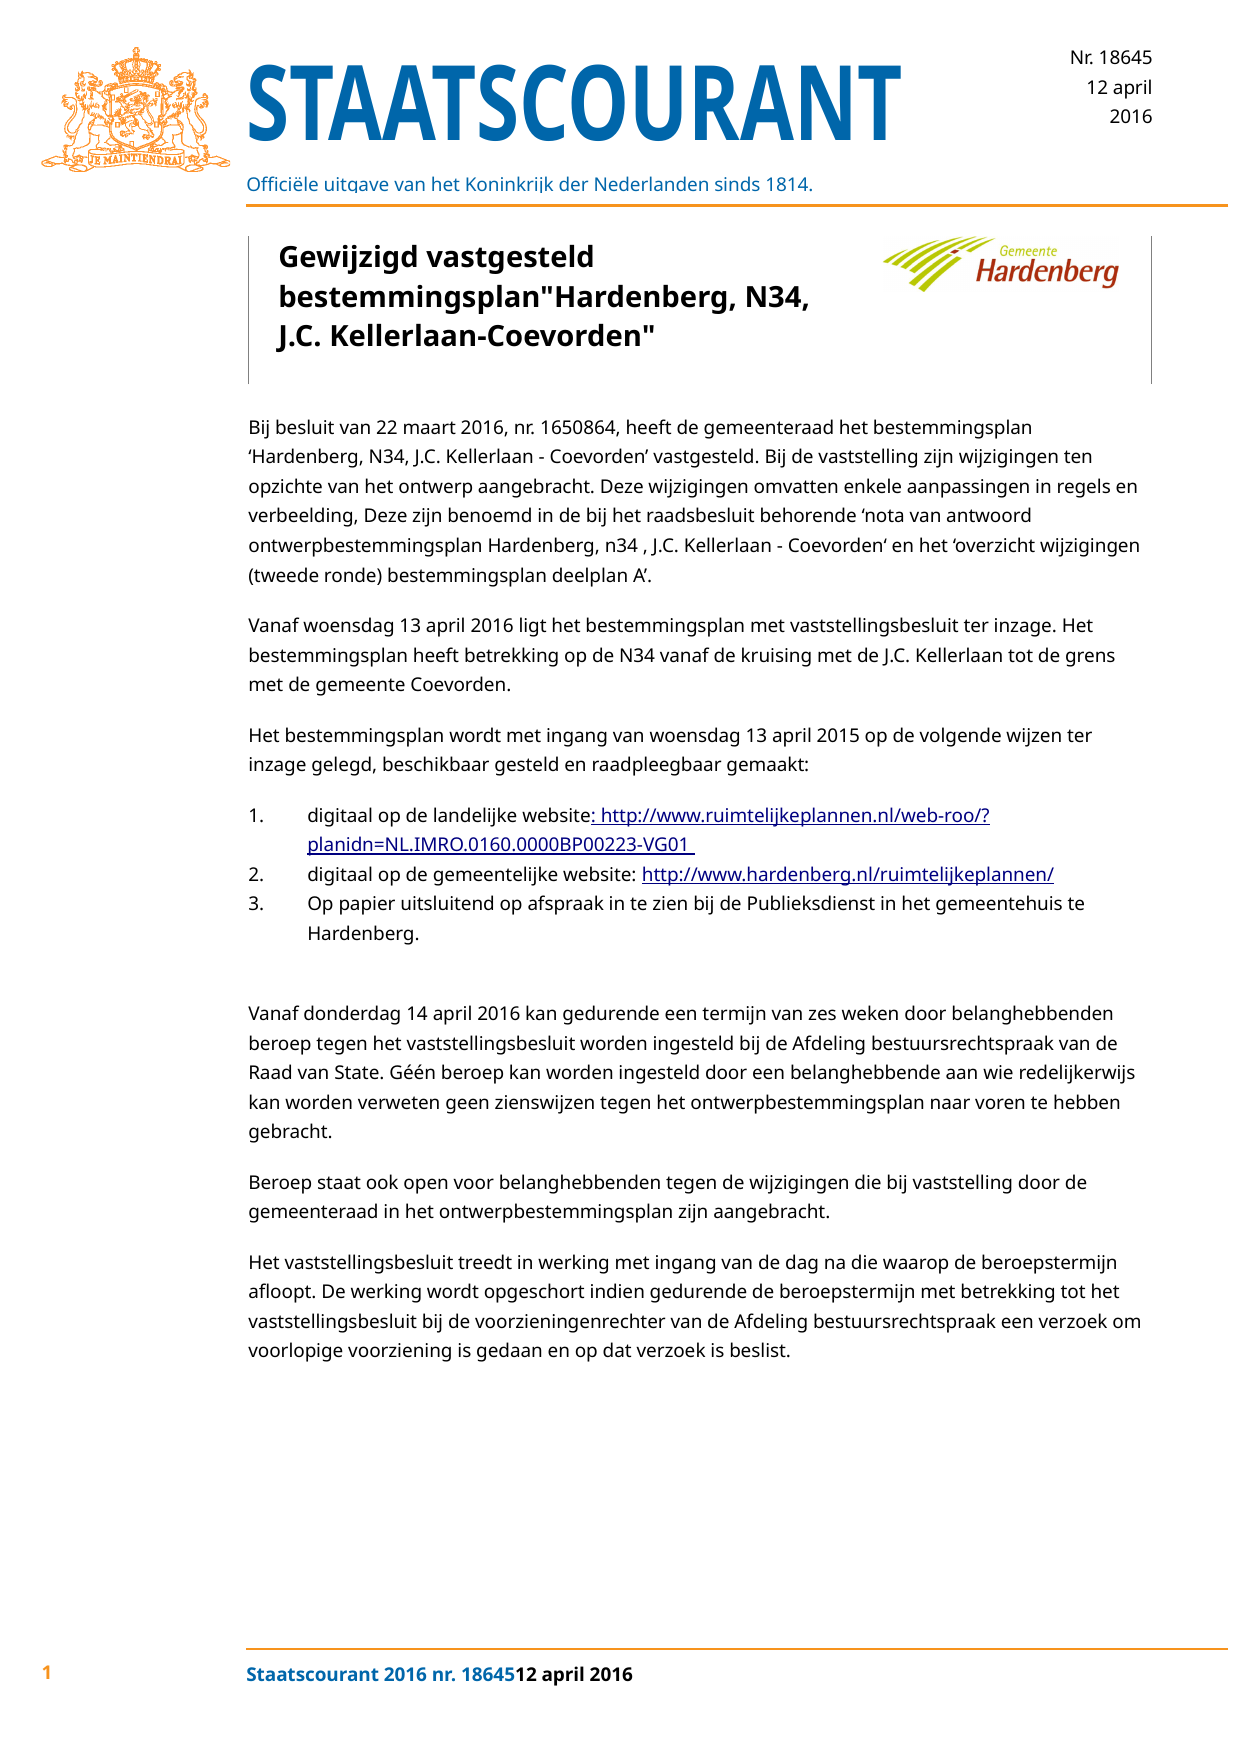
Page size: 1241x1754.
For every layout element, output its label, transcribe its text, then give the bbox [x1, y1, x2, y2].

list digitaal op de landelijke website: http://www.ruimtelijkeplannen.nl/web-roo/?planidn=NL.IMRO.0160.0000BP00223-VG01 [248, 802, 1152, 857]
picture [882, 236, 1119, 292]
list Op papier uitsluitend op afspraak in te zien bij de Publieksdienst in het gemeentehuis te Hardenberg. [248, 891, 1152, 946]
list digitaal op de gemeentelijke website: http://www.hardenberg.nl/ruimtelijkeplannen/ [248, 861, 1152, 887]
table_header Gewijzigd vastgesteld bestemmingsplan"Hardenberg, N34, J.C. Kellerlaan-Coevorden" [249, 236, 850, 384]
table_header [850, 236, 1151, 384]
text Vanaf woensdag 13 april 2016 ligt het bestemmingsplan met vaststellingsbesluit ter inzage. Het bestemmingsplan heeft betrekking op de N34 vanaf de kruising met de J.C. Kellerlaan tot de grens met de gemeente Coevorden. [248, 612, 1152, 697]
text Vanaf donderdag 14 april 2016 kan gedurende een termijn van zes weken door belanghebbenden beroep tegen het vaststellingsbesluit worden ingesteld bij de Afdeling bestuursrechtspraak van de Raad van State. Géén beroep kan worden ingesteld door een belanghebbende aan wie redelijkerwijs kan worden verweten geen zienswijzen tegen het ontwerpbestemmingsplan naar voren te hebben gebracht. [248, 1000, 1152, 1144]
text Het vaststellingsbesluit treedt in werking met ingang van de dag na die waarop de beroepstermijn afloopt. De werking wordt opgeschort indien gedurende de beroepstermijn met betrekking tot het vaststellingsbesluit bij de voorzieningenrechter van de Afdeling bestuursrechtspraak een verzoek om voorlopige voorziening is gedaan en op dat verzoek is beslist. [248, 1249, 1152, 1363]
text Het bestemmingsplan wordt met ingang van woensdag 13 april 2015 op de volgende wijzen ter inzage gelegd, beschikbaar gesteld en raadpleegbaar gemaakt: [248, 722, 1152, 777]
text Bij besluit van 22 maart 2016, nr. 1650864, heeft de gemeenteraad het bestemmingsplan ‘Hardenberg, N34, J.C. Kellerlaan - Coevorden’ vastgesteld. Bij de vaststelling zijn wijzigingen ten opzichte van het ontwerp aangebracht. Deze wijzigingen omvatten enkele aanpassingen in regels en verbeelding, Deze zijn benoemd in de bij het raadsbesluit behorende ‘nota van antwoord ontwerpbestemmingsplan Hardenberg, n34 , J.C. Kellerlaan - Coevorden‘ en het ‘overzicht wijzigingen (tweede ronde) bestemmingsplan deelplan A’. [248, 414, 1152, 588]
text Beroep staat ook open voor belanghebbenden tegen de wijzigingen die bij vaststelling door de gemeenteraad in het ontwerpbestemmingsplan zijn aangebracht. [248, 1169, 1152, 1224]
picture [41, 47, 231, 172]
